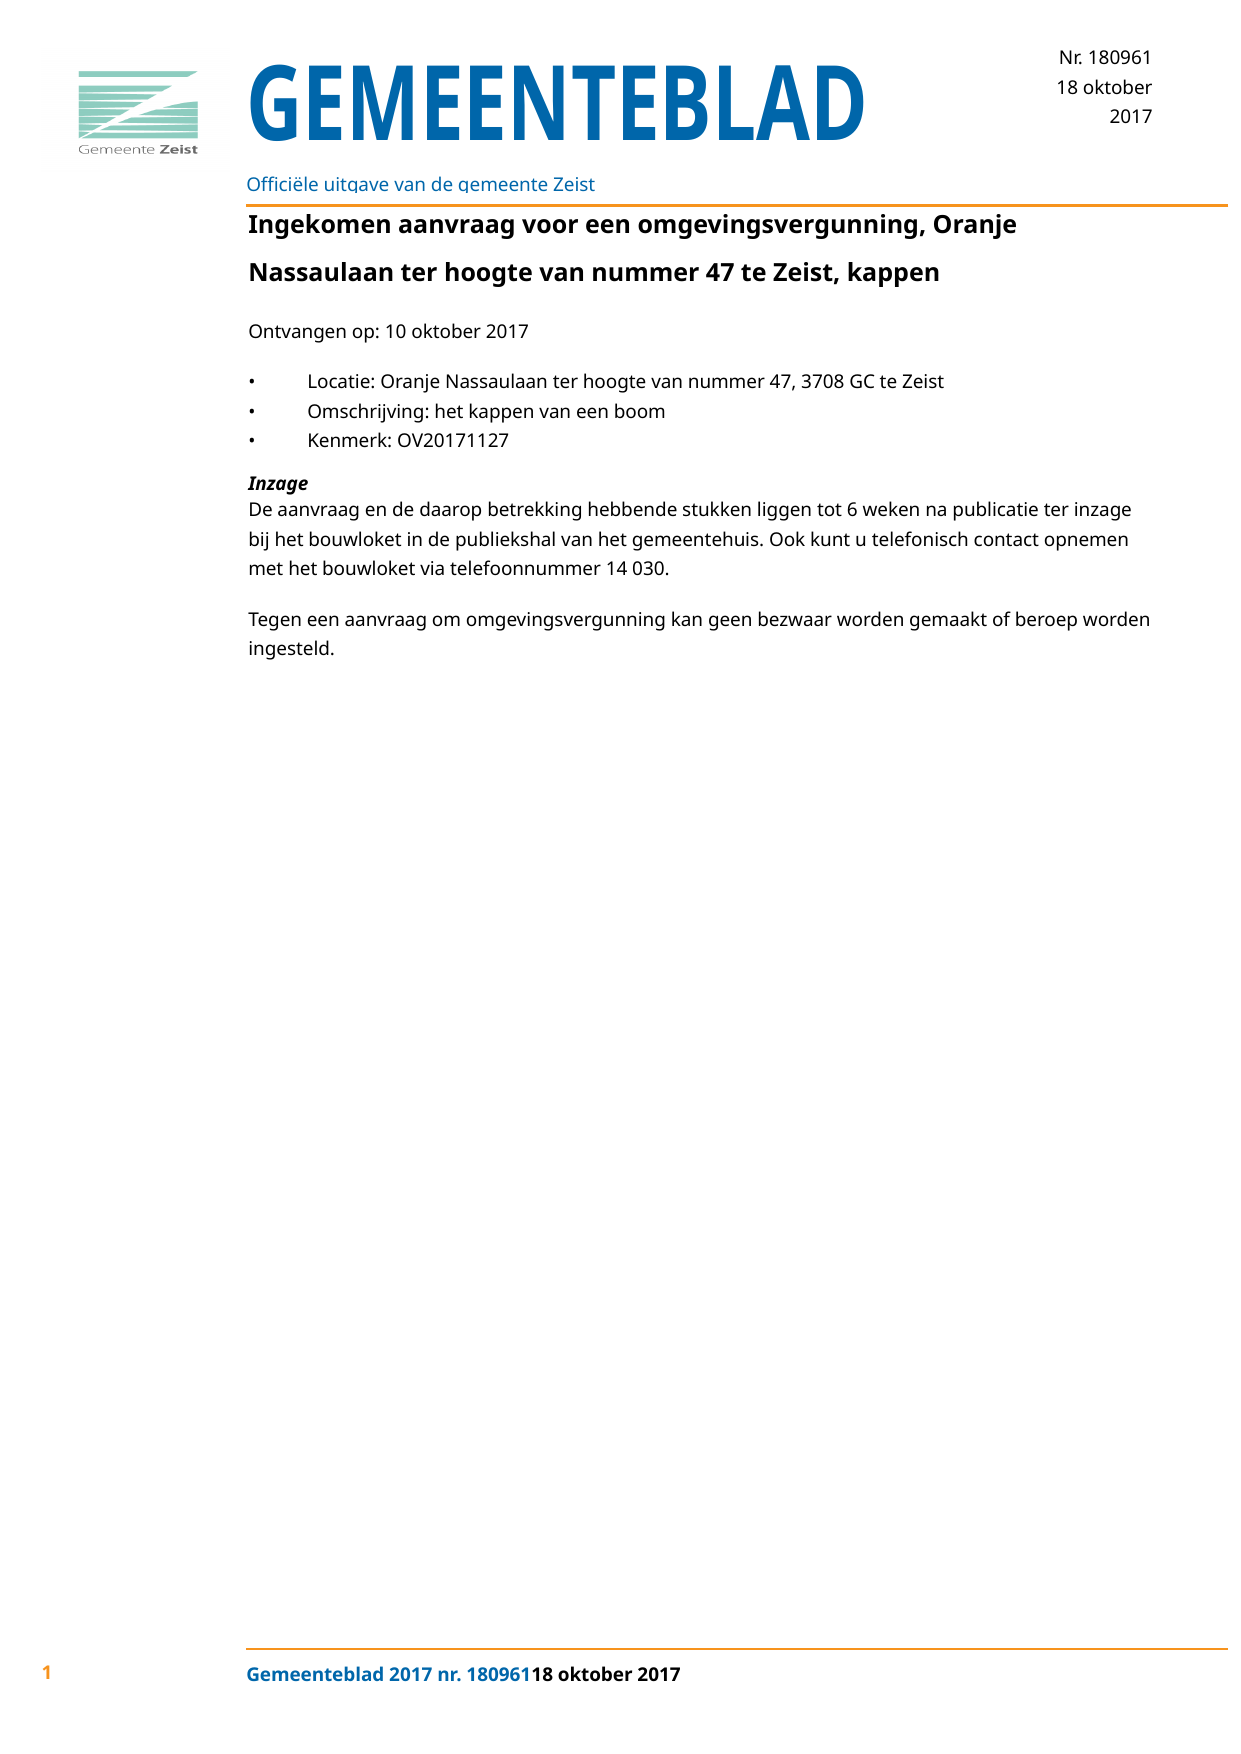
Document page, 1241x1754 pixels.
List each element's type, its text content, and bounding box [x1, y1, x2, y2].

list Kenmerk: OV20171127 [248, 427, 1152, 453]
text Tegen een aanvraag om omgevingsvergunning kan geen bezwaar worden gemaakt of beroep worden ingesteld. [248, 606, 1152, 661]
text Ingekomen aanvraag voor een omgevingsvergunning, Oranje Nassaulaan ter hoogte van nummer 47 te Zeist, kappen [248, 207, 1152, 288]
picture [41, 47, 231, 172]
text De aanvraag en de daarop betrekking hebbende stukken liggen tot 6 weken na publicatie ter inzage bij het bouwloket in de publiekshal van het gemeentehuis. Ook kunt u telefonisch contact opnemen met het bouwloket via telefoonnummer 14 030. [248, 496, 1152, 581]
text Inzage [248, 471, 1152, 496]
text Ontvangen op: 10 oktober 2017 [248, 318, 1152, 344]
list Locatie: Oranje Nassaulaan ter hoogte van nummer 47, 3708 GC te Zeist [248, 368, 1152, 394]
list Omschrijving: het kappen van een boom [248, 398, 1152, 424]
